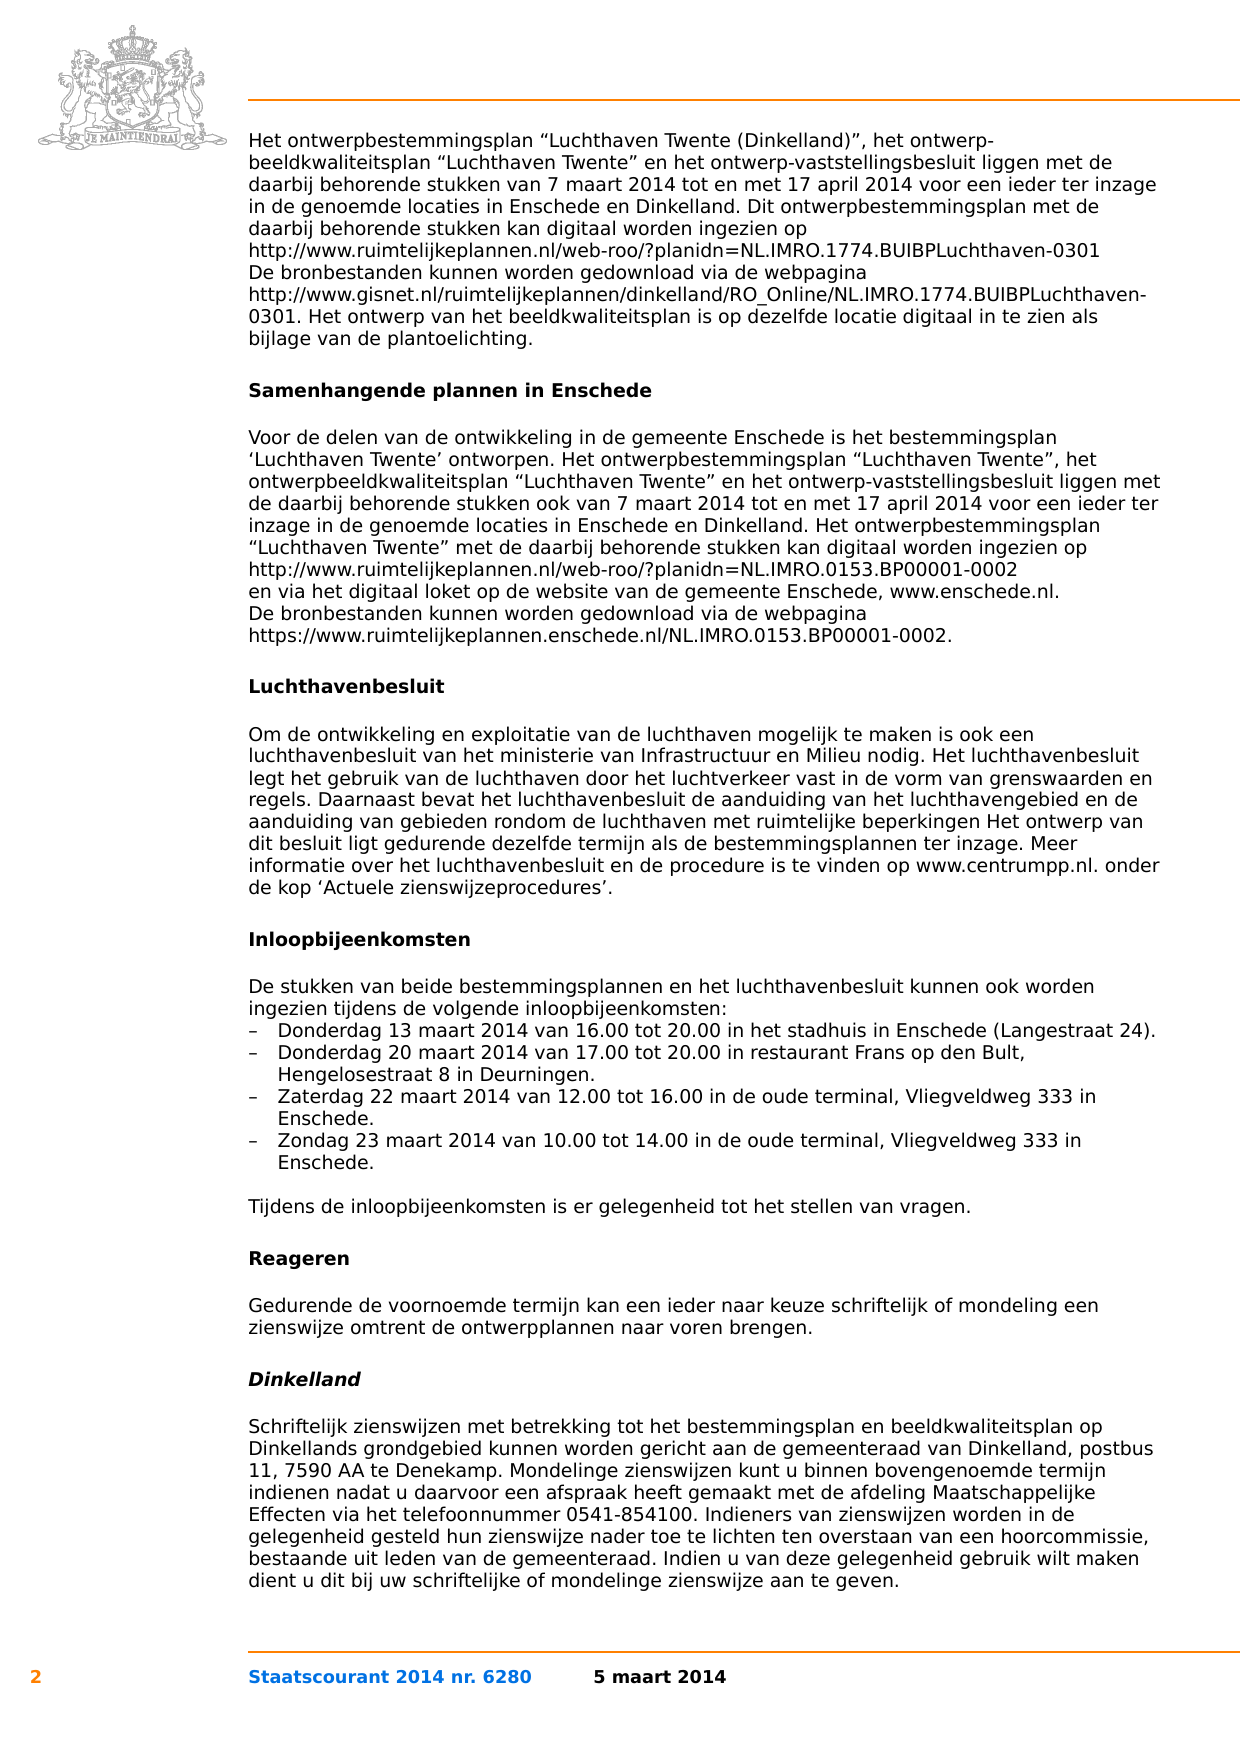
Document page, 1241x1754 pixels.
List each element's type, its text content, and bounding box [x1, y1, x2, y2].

text – Donderdag 20 maart 2014 van 17.00 tot 20.00 in restaurant Frans op den Bult, Hengelosestraat 8 in Deurningen. [248, 1042, 1163, 1086]
text Schriftelijk zienswijzen met betrekking tot het bestemmingsplan en beeldkwaliteitsplan op Dinkellands grondgebied kunnen worden gericht aan de gemeenteraad van Dinkelland, postbus 11, 7590 AA te Denekamp. Mondelinge zienswijzen kunt u binnen bovengenoemde termijn indienen nadat u daarvoor een afspraak heeft gemaakt met de afdeling Maatschappelijke Effecten via het telefoonnummer 0541-854100. Indieners van zienswijzen worden in de gelegenheid gesteld hun zienswijze nader toe te lichten ten overstaan van een hoorcommissie, bestaande uit leden van de gemeenteraad. Indien u van deze gelegenheid gebruik wilt maken dient u dit bij uw schriftelijke of mondelinge zienswijze aan te geven. [248, 1416, 1163, 1592]
text – Zaterdag 22 maart 2014 van 12.00 tot 16.00 in de oude terminal, Vliegveldweg 333 in Enschede. [248, 1086, 1163, 1130]
subtitle Reageren [248, 1248, 1163, 1270]
text De stukken van beide bestemmingsplannen en het luchthavenbesluit kunnen ook worden ingezien tijdens de volgende inloopbijeenkomsten: [248, 976, 1163, 1020]
subtitle Dinkelland [248, 1369, 1163, 1391]
text http://www.ruimtelijkeplannen.nl/web-roo/?planidn=NL.IMRO.1774.BUIBPLuchthaven-0301 [248, 240, 1163, 262]
text Tijdens de inloopbijeenkomsten is er gelegenheid tot het stellen van vragen. [248, 1196, 1163, 1218]
text Voor de delen van de ontwikkeling in de gemeente Enschede is het bestemmingsplan ‘Luchthaven Twente’ ontworpen. Het ontwerpbestemmingsplan “Luchthaven Twente”, het ontwerpbeeldkwaliteitsplan “Luchthaven Twente” en het ontwerp-vaststellingsbesluit liggen met de daarbij behorende stukken ook van 7 maart 2014 tot en met 17 april 2014 voor een ieder ter inzage in de genoemde locaties in Enschede en Dinkelland. Het ontwerpbestemmingsplan “Luchthaven Twente” met de daarbij behorende stukken kan digitaal worden ingezien op [248, 427, 1163, 558]
subtitle Luchthavenbesluit [248, 676, 1163, 698]
text De bronbestanden kunnen worden gedownload via de webpagina http://www.gisnet.nl/ruimtelijkeplannen/dinkelland/RO_Online/NL.IMRO.1774.BUIBPLuchthaven-0301. Het ontwerp van het beeldkwaliteitsplan is op dezelfde locatie digitaal in te zien als bijlage van de plantoelichting. [248, 262, 1163, 350]
text Gedurende de voornoemde termijn kan een ieder naar keuze schriftelijk of mondeling een zienswijze omtrent de ontwerpplannen naar voren brengen. [248, 1295, 1163, 1339]
subtitle Inloopbijeenkomsten [248, 929, 1163, 951]
picture [38, 25, 227, 150]
subtitle Samenhangende plannen in Enschede [248, 380, 1163, 402]
text Om de ontwikkeling en exploitatie van de luchthaven mogelijk te maken is ook een luchthavenbesluit van het ministerie van Infrastructuur en Milieu nodig. Het luchthavenbesluit legt het gebruik van de luchthaven door het luchtverkeer vast in de vorm van grenswaarden en regels. Daarnaast bevat het luchthavenbesluit de aanduiding van het luchthavengebied en de aanduiding van gebieden rondom de luchthaven met ruimtelijke beperkingen Het ontwerp van dit besluit ligt gedurende dezelfde termijn als de bestemmingsplannen ter inzage. Meer informatie over het luchthavenbesluit en de procedure is te vinden op www.centrumpp.nl. onder de kop ‘Actuele zienswijzeprocedures’. [248, 723, 1163, 899]
text – Donderdag 13 maart 2014 van 16.00 tot 20.00 in het stadhuis in Enschede (Langestraat 24). [248, 1020, 1163, 1042]
text De bronbestanden kunnen worden gedownload via de webpagina https://www.ruimtelijkeplannen.enschede.nl/NL.IMRO.0153.BP00001-0002. [248, 602, 1163, 646]
text Het ontwerpbestemmingsplan “Luchthaven Twente (Dinkelland)”, het ontwerp-beeldkwaliteitsplan “Luchthaven Twente” en het ontwerp-vaststellingsbesluit liggen met de daarbij behorende stukken van 7 maart 2014 tot en met 17 april 2014 voor een ieder ter inzage in de genoemde locaties in Enschede en Dinkelland. Dit ontwerpbestemmingsplan met de daarbij behorende stukken kan digitaal worden ingezien op [248, 130, 1163, 240]
text http://www.ruimtelijkeplannen.nl/web-roo/?planidn=NL.IMRO.0153.BP00001-0002 [248, 558, 1163, 581]
text en via het digitaal loket op de website van de gemeente Enschede, www.enschede.nl. [248, 581, 1163, 602]
text – Zondag 23 maart 2014 van 10.00 tot 14.00 in de oude terminal, Vliegveldweg 333 in Enschede. [248, 1130, 1163, 1174]
